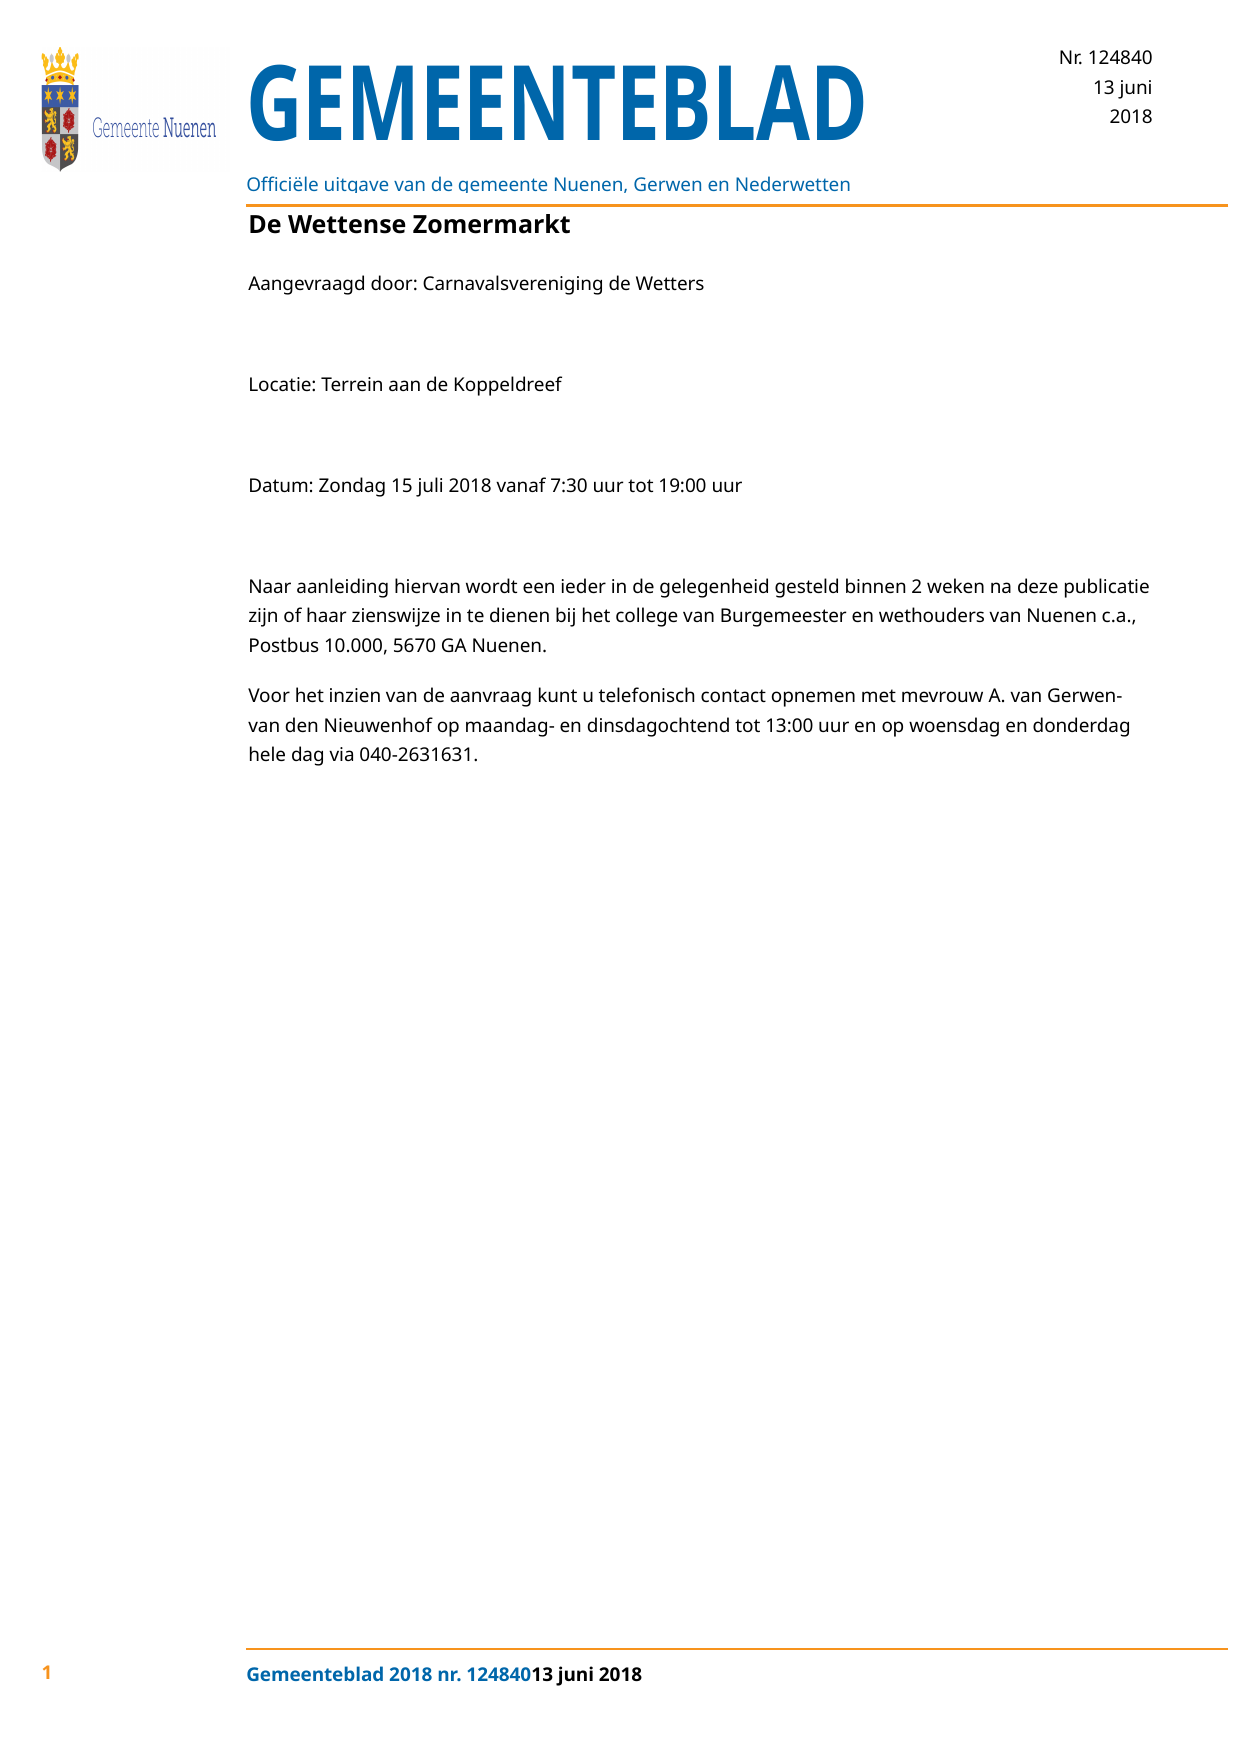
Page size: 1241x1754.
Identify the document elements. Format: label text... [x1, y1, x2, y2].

picture [41, 47, 231, 172]
text Locatie: Terrein aan de Koppeldreef [248, 371, 1152, 397]
text De Wettense Zomermarkt [248, 207, 1152, 241]
text Voor het inzien van de aanvraag kunt u telefonisch contact opnemen met mevrouw A. van Gerwen-van den Nieuwenhof op maandag- en dinsdagochtend tot 13:00 uur en op woensdag en donderdag hele dag via 040-2631631. [248, 682, 1152, 767]
text Datum: Zondag 15 juli 2018 vanaf 7:30 uur tot 19:00 uur [248, 472, 1152, 498]
text Aangevraagd door: Carnavalsvereniging de Wetters [248, 270, 1152, 296]
text Naar aanleiding hiervan wordt een ieder in de gelegenheid gesteld binnen 2 weken na deze publicatie zijn of haar zienswijze in te dienen bij het college van Burgemeester en wethouders van Nuenen c.a., Postbus 10.000, 5670 GA Nuenen. [248, 573, 1152, 658]
